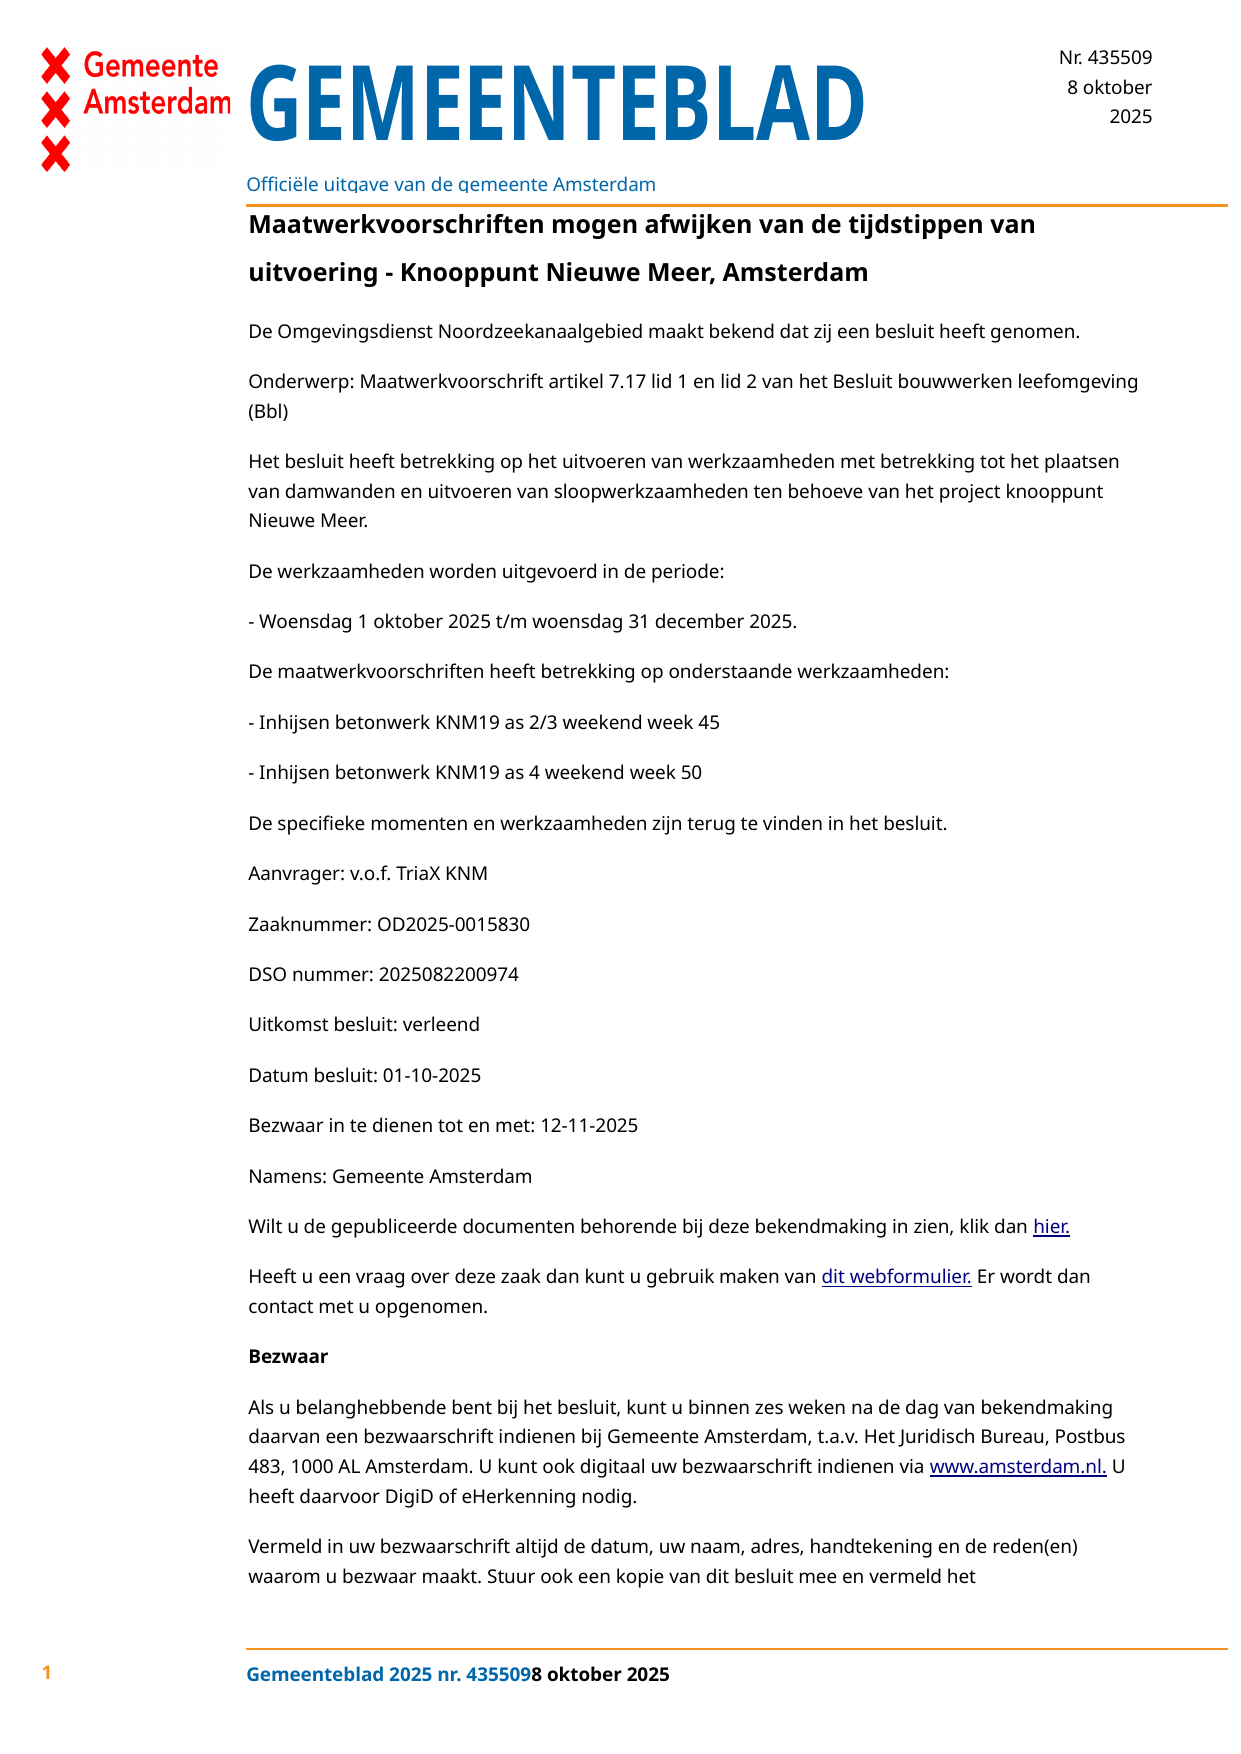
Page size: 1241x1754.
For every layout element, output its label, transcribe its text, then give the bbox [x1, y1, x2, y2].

text Zaaknummer: OD2025-0015830 [248, 911, 1152, 937]
text DSO nummer: 2025082200974 [248, 961, 1152, 987]
text - Inhijsen betonwerk KNM19 as 4 weekend week 50 [248, 759, 1152, 785]
text Als u belanghebbende bent bij het besluit, kunt u binnen zes weken na de dag van bekendmaking daarvan een bezwaarschrift indienen bij Gemeente Amsterdam, t.a.v. Het Juridisch Bureau, Postbus 483, 1000 AL Amsterdam. U kunt ook digitaal uw bezwaarschrift indienen via www.amsterdam.nl. U heeft daarvoor DigiD of eHerkenning nodig. [248, 1394, 1152, 1509]
text - Woensdag 1 oktober 2025 t/m woensdag 31 december 2025. [248, 608, 1152, 634]
text Wilt u de gepubliceerde documenten behorende bij deze bekendmaking in zien, klik dan hier. [248, 1213, 1152, 1239]
text Bezwaar in te dienen tot en met: 12-11-2025 [248, 1112, 1152, 1138]
text De Omgevingsdienst Noordzeekanaalgebied maakt bekend dat zij een besluit heeft genomen. [248, 318, 1152, 344]
text Het besluit heeft betrekking op het uitvoeren van werkzaamheden met betrekking tot het plaatsen van damwanden en uitvoeren van sloopwerkzaamheden ten behoeve van het project knooppunt Nieuwe Meer. [248, 448, 1152, 533]
text Aanvrager: v.o.f. TriaX KNM [248, 860, 1152, 886]
text Datum besluit: 01-10-2025 [248, 1062, 1152, 1088]
text Onderwerp: Maatwerkvoorschrift artikel 7.17 lid 1 en lid 2 van het Besluit bouwwerken leefomgeving (Bbl) [248, 368, 1152, 424]
picture [41, 47, 231, 172]
text Vermeld in uw bezwaarschrift altijd de datum, uw naam, adres, handtekening en de reden(en) waarom u bezwaar maakt. Stuur ook een kopie van dit besluit mee en vermeld het [248, 1533, 1152, 1589]
text De specifieke momenten en werkzaamheden zijn terug te vinden in het besluit. [248, 810, 1152, 836]
text De maatwerkvoorschriften heeft betrekking op onderstaande werkzaamheden: [248, 659, 1152, 684]
text Uitkomst besluit: verleend [248, 1012, 1152, 1037]
text Maatwerkvoorschriften mogen afwijken van de tijdstippen van uitvoering - Knooppunt Nieuwe Meer, Amsterdam [248, 207, 1152, 288]
text Heeft u een vraag over deze zaak dan kunt u gebruik maken van dit webformulier. Er wordt dan contact met u opgenomen. [248, 1264, 1152, 1319]
text - Inhijsen betonwerk KNM19 as 2/3 weekend week 45 [248, 709, 1152, 735]
text Namens: Gemeente Amsterdam [248, 1163, 1152, 1189]
text Bezwaar [248, 1344, 1152, 1369]
text De werkzaamheden worden uitgevoerd in de periode: [248, 558, 1152, 584]
